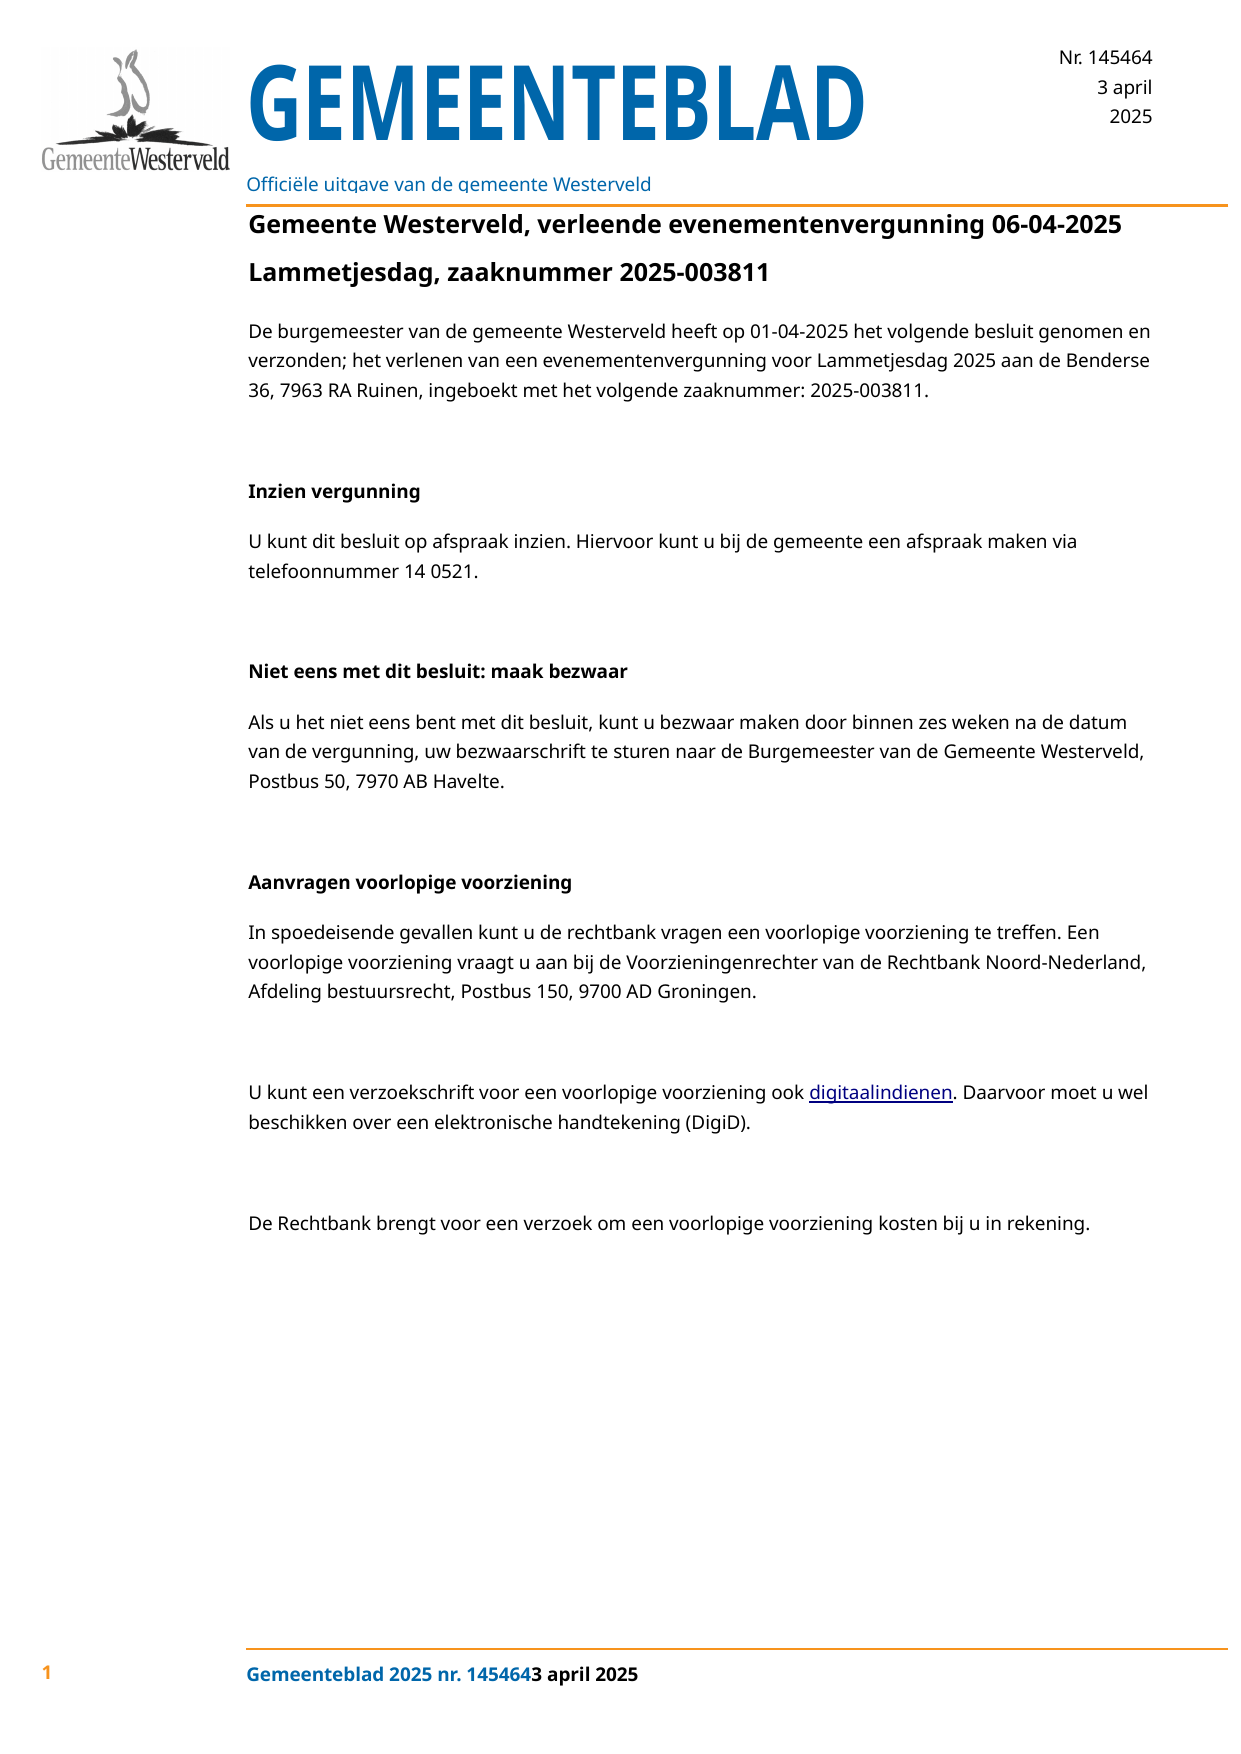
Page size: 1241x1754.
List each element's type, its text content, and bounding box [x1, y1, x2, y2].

text De burgemeester van de gemeente Westerveld heeft op 01-04-2025 het volgende besluit genomen en verzonden; het verlenen van een evenementenvergunning voor Lammetjesdag 2025 aan de Benderse 36, 7963 RA Ruinen, ingeboekt met het volgende zaaknummer: 2025-003811. [248, 318, 1152, 403]
text De Rechtbank brengt voor een verzoek om een voorlopige voorziening kosten bij u in rekening. [248, 1210, 1152, 1236]
text In spoedeisende gevallen kunt u de rechtbank vragen een voorlopige voorziening te treffen. Een voorlopige voorziening vraagt u aan bij de Voorzieningenrechter van de Rechtbank Noord-Nederland, Afdeling bestuursrecht, Postbus 150, 9700 AD Groningen. [248, 919, 1152, 1004]
text Als u het niet eens bent met dit besluit, kunt u bezwaar maken door binnen zes weken na de datum van de vergunning, uw bezwaarschrift te sturen naar de Burgemeester van de Gemeente Westerveld, Postbus 50, 7970 AB Havelte. [248, 709, 1152, 794]
text Aanvragen voorlopige voorziening [248, 869, 1152, 895]
text U kunt een verzoekschrift voor een voorlopige voorziening ook digitaalindienen. Daarvoor moet u wel beschikken over een elektronische handtekening (DigiD). [248, 1079, 1152, 1135]
text U kunt dit besluit op afspraak inzien. Hiervoor kunt u bij de gemeente een afspraak maken via telefoonnummer 14 0521. [248, 528, 1152, 584]
text Inzien vergunning [248, 478, 1152, 504]
picture [41, 47, 231, 172]
text Gemeente Westerveld, verleende evenementenvergunning 06-04-2025 Lammetjesdag, zaaknummer 2025-003811 [248, 207, 1152, 288]
text Niet eens met dit besluit: maak bezwaar [248, 659, 1152, 684]
